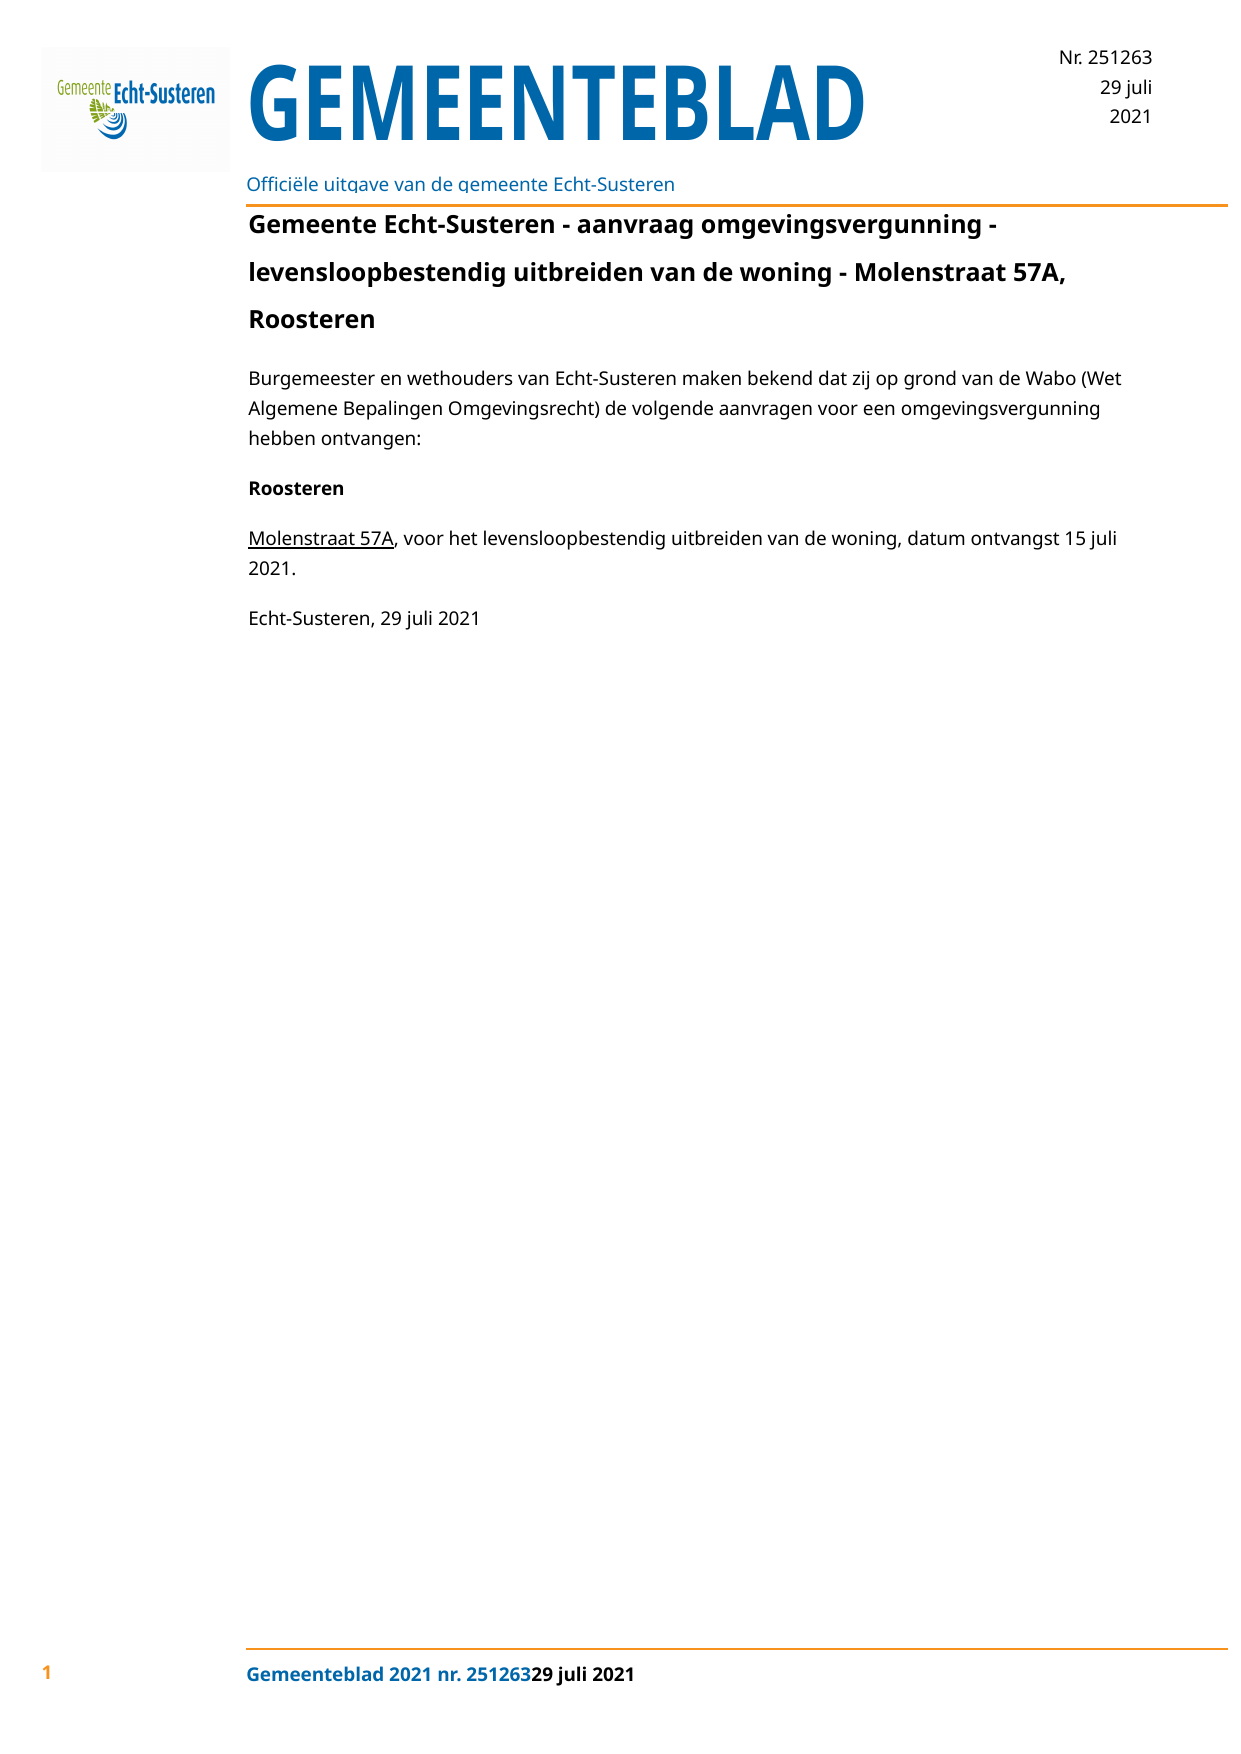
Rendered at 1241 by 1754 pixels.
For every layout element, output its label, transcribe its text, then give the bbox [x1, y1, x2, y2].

text Gemeente Echt-Susteren - aanvraag omgevingsvergunning - levensloopbestendig uitbreiden van de woning - Molenstraat 57A, Roosteren [248, 207, 1152, 336]
text Roosteren [248, 475, 1152, 501]
text Burgemeester en wethouders van Echt-Susteren maken bekend dat zij op grond van de Wabo (Wet Algemene Bepalingen Omgevingsrecht) de volgende aanvragen voor een omgevingsvergunning hebben ontvangen: [248, 366, 1152, 450]
picture [41, 47, 231, 172]
text Echt-Susteren, 29 juli 2021 [248, 606, 1152, 631]
text Molenstraat 57A, voor het levensloopbestendig uitbreiden van de woning, datum ontvangst 15 juli 2021. [248, 526, 1152, 581]
